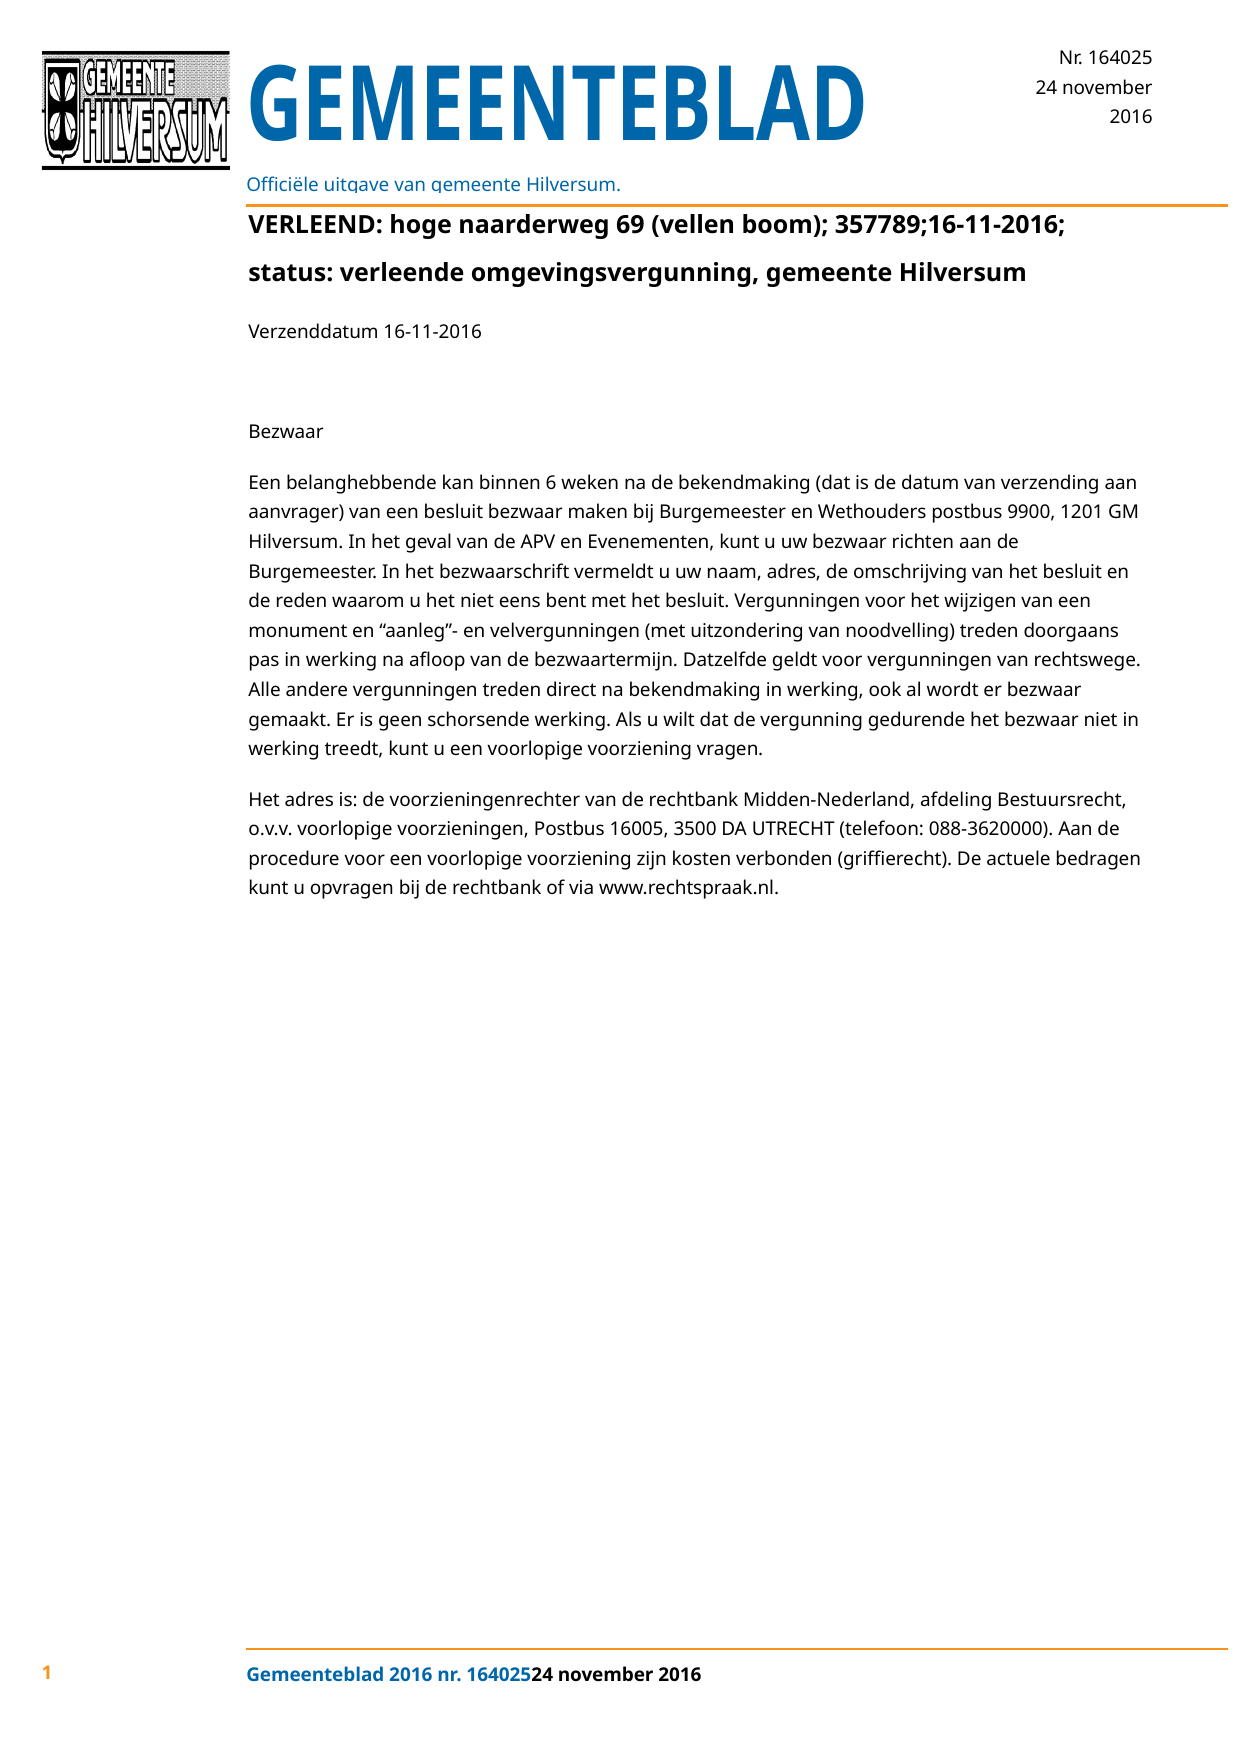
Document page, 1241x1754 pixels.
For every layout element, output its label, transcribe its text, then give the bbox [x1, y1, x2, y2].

text Het adres is: de voorzieningenrechter van de rechtbank Midden-Nederland, afdeling Bestuursrecht, o.v.v. voorlopige voorzieningen, Postbus 16005, 3500 DA UTRECHT (telefoon: 088-3620000). Aan de procedure voor een voorlopige voorziening zijn kosten verbonden (griffierecht). De actuele bedragen kunt u opvragen bij de rechtbank of via www.rechtspraak.nl. [248, 786, 1152, 900]
text Bezwaar [248, 419, 1152, 444]
text VERLEEND: hoge naarderweg 69 (vellen boom); 357789;16-11-2016; status: verleende omgevingsvergunning, gemeente Hilversum [248, 207, 1152, 288]
text Verzenddatum 16-11-2016 [248, 318, 1152, 344]
text Een belanghebbende kan binnen 6 weken na de bekendmaking (dat is de datum van verzending aan aanvrager) van een besluit bezwaar maken bij Burgemeester en Wethouders postbus 9900, 1201 GM Hilversum. In het geval van de APV en Evenementen, kunt u uw bezwaar richten aan de Burgemeester. In het bezwaarschrift vermeldt u uw naam, adres, de omschrijving van het besluit en de reden waarom u het niet eens bent met het besluit. Vergunningen voor het wijzigen van een monument en “aanleg”- en velvergunningen (met uitzondering van noodvelling) treden doorgaans pas in werking na afloop van de bezwaartermijn. Datzelfde geldt voor vergunningen van rechtswege. Alle andere vergunningen treden direct na bekendmaking in werking, ook al wordt er bezwaar gemaakt. Er is geen schorsende werking. Als u wilt dat de vergunning gedurende het bezwaar niet in werking treedt, kunt u een voorlopige voorziening vragen. [248, 469, 1152, 761]
picture [41, 47, 231, 172]
